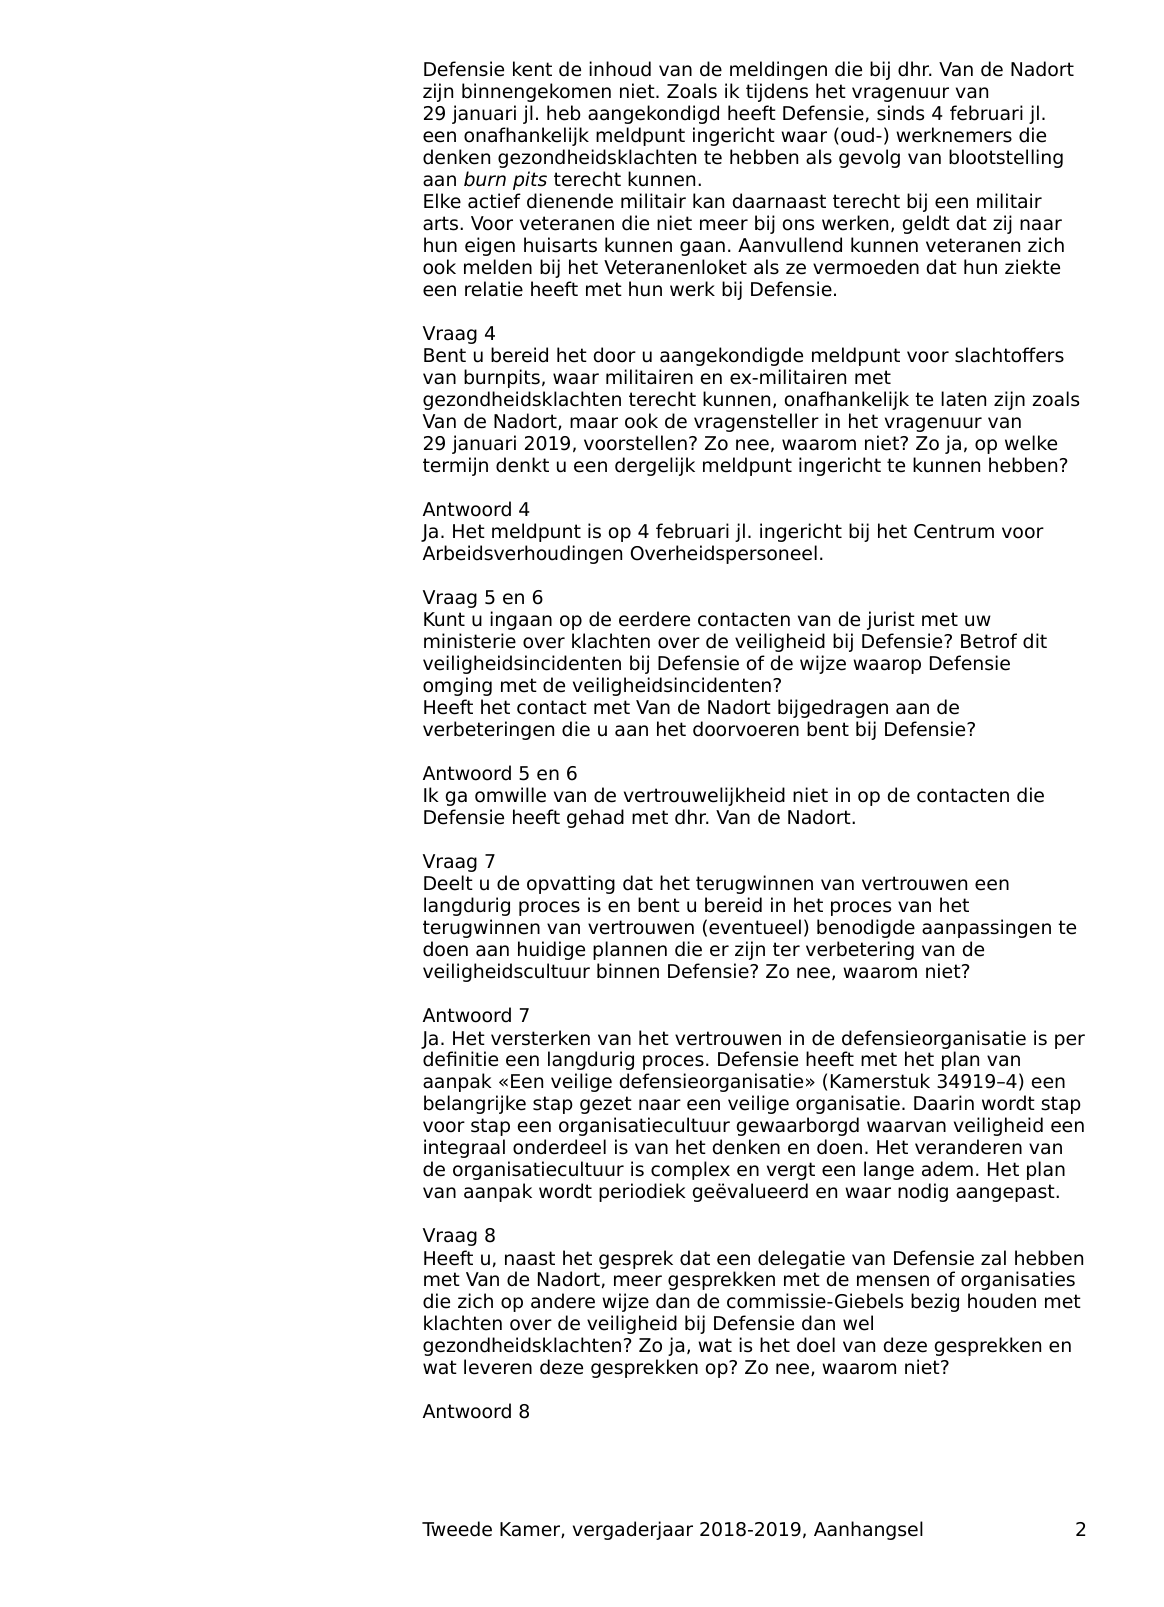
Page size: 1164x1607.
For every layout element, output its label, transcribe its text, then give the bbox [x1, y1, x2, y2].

text Deelt u de opvatting dat het terugwinnen van vertrouwen een langdurig proces is en bent u bereid in het proces van het terugwinnen van vertrouwen (eventueel) benodigde aanpassingen te doen aan huidige plannen die er zijn ter verbetering van de veiligheidscultuur binnen Defensie? Zo nee, waarom niet? [422, 873, 1087, 983]
text Vraag 5 en 6 [422, 587, 1087, 609]
text Antwoord 5 en 6 [422, 763, 1087, 785]
text Bent u bereid het door u aangekondigde meldpunt voor slachtoffers van burnpits, waar militairen en ex-militairen met gezondheidsklachten terecht kunnen, onafhankelijk te laten zijn zoals Van de Nadort, maar ook de vragensteller in het vragenuur van 29 januari 2019, voorstellen? Zo nee, waarom niet? Zo ja, op welke termijn denkt u een dergelijk meldpunt ingericht te kunnen hebben? [422, 345, 1087, 477]
text Heeft het contact met Van de Nadort bijgedragen aan de verbeteringen die u aan het doorvoeren bent bij Defensie? [422, 697, 1087, 741]
text Kunt u ingaan op de eerdere contacten van de jurist met uw ministerie over klachten over de veiligheid bij Defensie? Betrof dit veiligheidsincidenten bij Defensie of de wijze waarop Defensie omging met de veiligheidsincidenten? [422, 609, 1087, 697]
text Vraag 8 [422, 1225, 1087, 1247]
text Heeft u, naast het gesprek dat een delegatie van Defensie zal hebben met Van de Nadort, meer gesprekken met de mensen of organisaties die zich op andere wijze dan de commissie-Giebels bezig houden met klachten over de veiligheid bij Defensie dan wel gezondheidsklachten? Zo ja, wat is het doel van deze gesprekken en wat leveren deze gesprekken op? Zo nee, waarom niet? [422, 1247, 1087, 1379]
text Antwoord 7 [422, 1005, 1087, 1027]
text Elke actief dienende militair kan daarnaast terecht bij een militair arts. Voor veteranen die niet meer bij ons werken, geldt dat zij naar hun eigen huisarts kunnen gaan. Aanvullend kunnen veteranen zich ook melden bij het Veteranenloket als ze vermoeden dat hun ziekte een relatie heeft met hun werk bij Defensie. [422, 191, 1087, 301]
text Antwoord 4 [422, 499, 1087, 521]
text Vraag 4 [422, 323, 1087, 345]
text Ja. Het versterken van het vertrouwen in de defensieorganisatie is per definitie een langdurig proces. Defensie heeft met het plan van aanpak «Een veilige defensieorganisatie» (Kamerstuk 34919–4) een belangrijke stap gezet naar een veilige organisatie. Daarin wordt stap voor stap een organisatiecultuur gewaarborgd waarvan veiligheid een integraal onderdeel is van het denken en doen. Het veranderen van de organisatiecultuur is complex en vergt een lange adem. Het plan van aanpak wordt periodiek geëvalueerd en waar nodig aangepast. [422, 1027, 1087, 1203]
text Antwoord 8 [422, 1401, 1087, 1423]
text Ja. Het meldpunt is op 4 februari jl. ingericht bij het Centrum voor Arbeidsverhoudingen Overheidspersoneel. [422, 521, 1087, 565]
text Ik ga omwille van de vertrouwelijkheid niet in op de contacten die Defensie heeft gehad met dhr. Van de Nadort. [422, 785, 1087, 829]
text Defensie kent de inhoud van de meldingen die bij dhr. Van de Nadort zijn binnengekomen niet. Zoals ik tijdens het vragenuur van 29 januari jl. heb aangekondigd heeft Defensie, sinds 4 februari jl. een onafhankelijk meldpunt ingericht waar (oud-) werknemers die denken gezondheidsklachten te hebben als gevolg van blootstelling aan burn pits terecht kunnen. [422, 59, 1087, 191]
text Vraag 7 [422, 851, 1087, 873]
